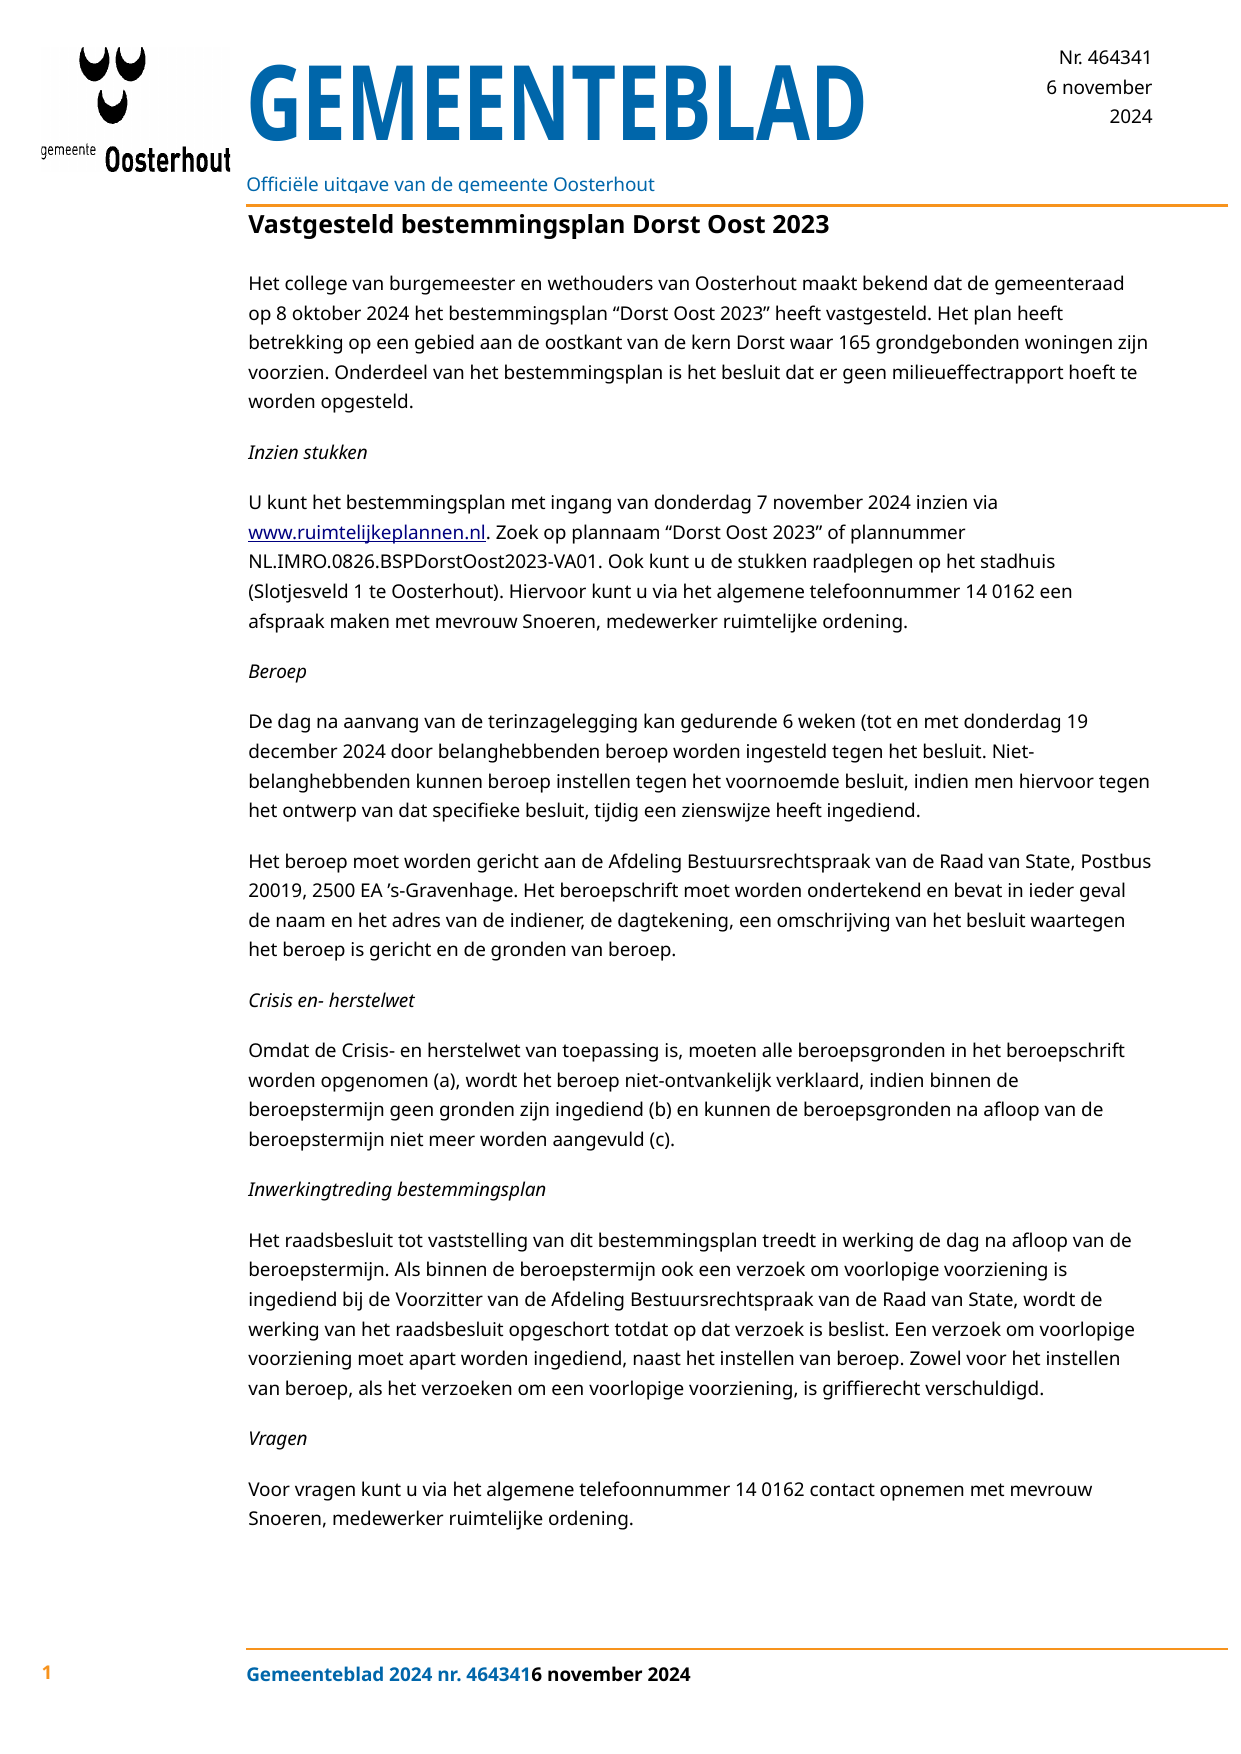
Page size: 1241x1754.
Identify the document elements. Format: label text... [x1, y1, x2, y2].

text Het college van burgemeester en wethouders van Oosterhout maakt bekend dat de gemeenteraad op 8 oktober 2024 het bestemmingsplan “Dorst Oost 2023” heeft vastgesteld. Het plan heeft betrekking op een gebied aan de oostkant van de kern Dorst waar 165 grondgebonden woningen zijn voorzien. Onderdeel van het bestemmingsplan is het besluit dat er geen milieueffectrapport hoeft te worden opgesteld. [248, 270, 1152, 414]
picture [41, 47, 231, 172]
text Voor vragen kunt u via het algemene telefoonnummer 14 0162 contact opnemen met mevrouw Snoeren, medewerker ruimtelijke ordening. [248, 1476, 1152, 1531]
text Het raadsbesluit tot vaststelling van dit bestemmingsplan treedt in werking de dag na afloop van de beroepstermijn. Als binnen de beroepstermijn ook een verzoek om voorlopige voorziening is ingediend bij de Voorzitter van de Afdeling Bestuursrechtspraak van de Raad van State, wordt de werking van het raadsbesluit opgeschort totdat op dat verzoek is beslist. Een verzoek om voorlopige voorziening moet apart worden ingediend, naast het instellen van beroep. Zowel voor het instellen van beroep, als het verzoeken om een voorlopige voorziening, is griffierecht verschuldigd. [248, 1227, 1152, 1401]
text De dag na aanvang van de terinzagelegging kan gedurende 6 weken (tot en met donderdag 19 december 2024 door belanghebbenden beroep worden ingesteld tegen het besluit. Niet-belanghebbenden kunnen beroep instellen tegen het voornoemde besluit, indien men hiervoor tegen het ontwerp van dat specifieke besluit, tijdig een zienswijze heeft ingediend. [248, 709, 1152, 823]
text Vragen [248, 1425, 1152, 1451]
text Inzien stukken [248, 439, 1152, 465]
text Beroep [248, 658, 1152, 684]
text Het beroep moet worden gericht aan de Afdeling Bestuursrechtspraak van de Raad van State, Postbus 20019, 2500 EA ’s-Gravenhage. Het beroepschrift moet worden ondertekend en bevat in ieder geval de naam en het adres van de indiener, de dagtekening, een omschrijving van het besluit waartegen het beroep is gericht en de gronden van beroep. [248, 848, 1152, 962]
text Vastgesteld bestemmingsplan Dorst Oost 2023 [248, 207, 1152, 241]
text Inwerkingtreding bestemmingsplan [248, 1177, 1152, 1202]
text Crisis en- herstelwet [248, 987, 1152, 1013]
text U kunt het bestemmingsplan met ingang van donderdag 7 november 2024 inzien via www.ruimtelijkeplannen.nl. Zoek op plannaam “Dorst Oost 2023” of plannummer NL.IMRO.0826.BSPDorstOost2023-VA01. Ook kunt u de stukken raadplegen op het stadhuis (Slotjesveld 1 te Oosterhout). Hiervoor kunt u via het algemene telefoonnummer 14 0162 een afspraak maken met mevrouw Snoeren, medewerker ruimtelijke ordening. [248, 489, 1152, 633]
text Omdat de Crisis- en herstelwet van toepassing is, moeten alle beroepsgronden in het beroepschrift worden opgenomen (a), wordt het beroep niet-ontvankelijk verklaard, indien binnen de beroepstermijn geen gronden zijn ingediend (b) en kunnen de beroepsgronden na afloop van de beroepstermijn niet meer worden aangevuld (c). [248, 1037, 1152, 1152]
